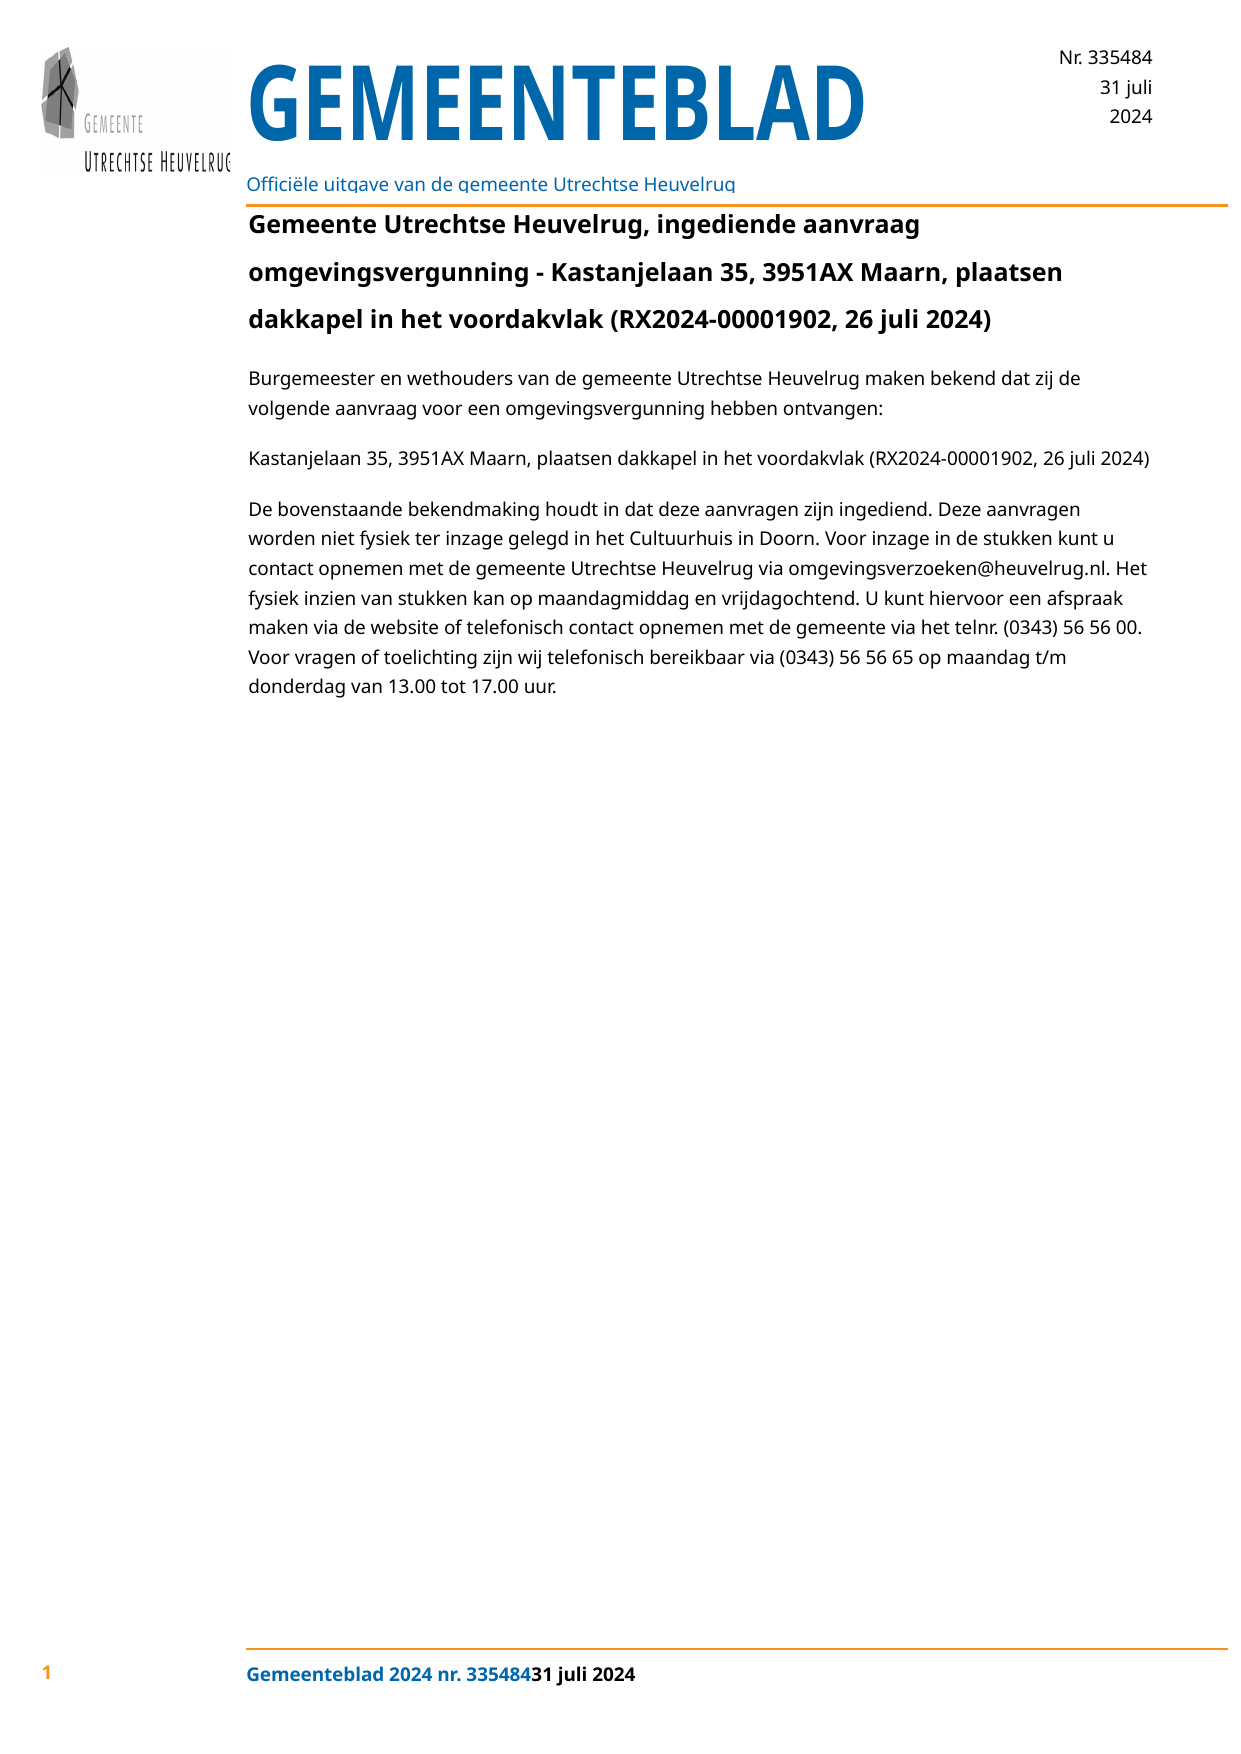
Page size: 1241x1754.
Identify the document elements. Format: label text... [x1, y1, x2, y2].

text Gemeente Utrechtse Heuvelrug, ingediende aanvraag omgevingsvergunning - Kastanjelaan 35, 3951AX Maarn, plaatsen dakkapel in het voordakvlak (RX2024-00001902, 26 juli 2024) [248, 207, 1152, 336]
text Kastanjelaan 35, 3951AX Maarn, plaatsen dakkapel in het voordakvlak (RX2024-00001902, 26 juli 2024) [248, 446, 1152, 471]
text De bovenstaande bekendmaking houdt in dat deze aanvragen zijn ingediend. Deze aanvragen worden niet fysiek ter inzage gelegd in het Cultuurhuis in Doorn. Voor inzage in de stukken kunt u contact opnemen met de gemeente Utrechtse Heuvelrug via omgevingsverzoeken@heuvelrug.nl. Het fysiek inzien van stukken kan op maandagmiddag en vrijdagochtend. U kunt hiervoor een afspraak maken via de website of telefonisch contact opnemen met de gemeente via het telnr. (0343) 56 56 00. Voor vragen of toelichting zijn wij telefonisch bereikbaar via (0343) 56 56 65 op maandag t/m donderdag van 13.00 tot 17.00 uur. [248, 496, 1152, 699]
picture [41, 47, 231, 172]
text Burgemeester en wethouders van de gemeente Utrechtse Heuvelrug maken bekend dat zij de volgende aanvraag voor een omgevingsvergunning hebben ontvangen: [248, 366, 1152, 421]
